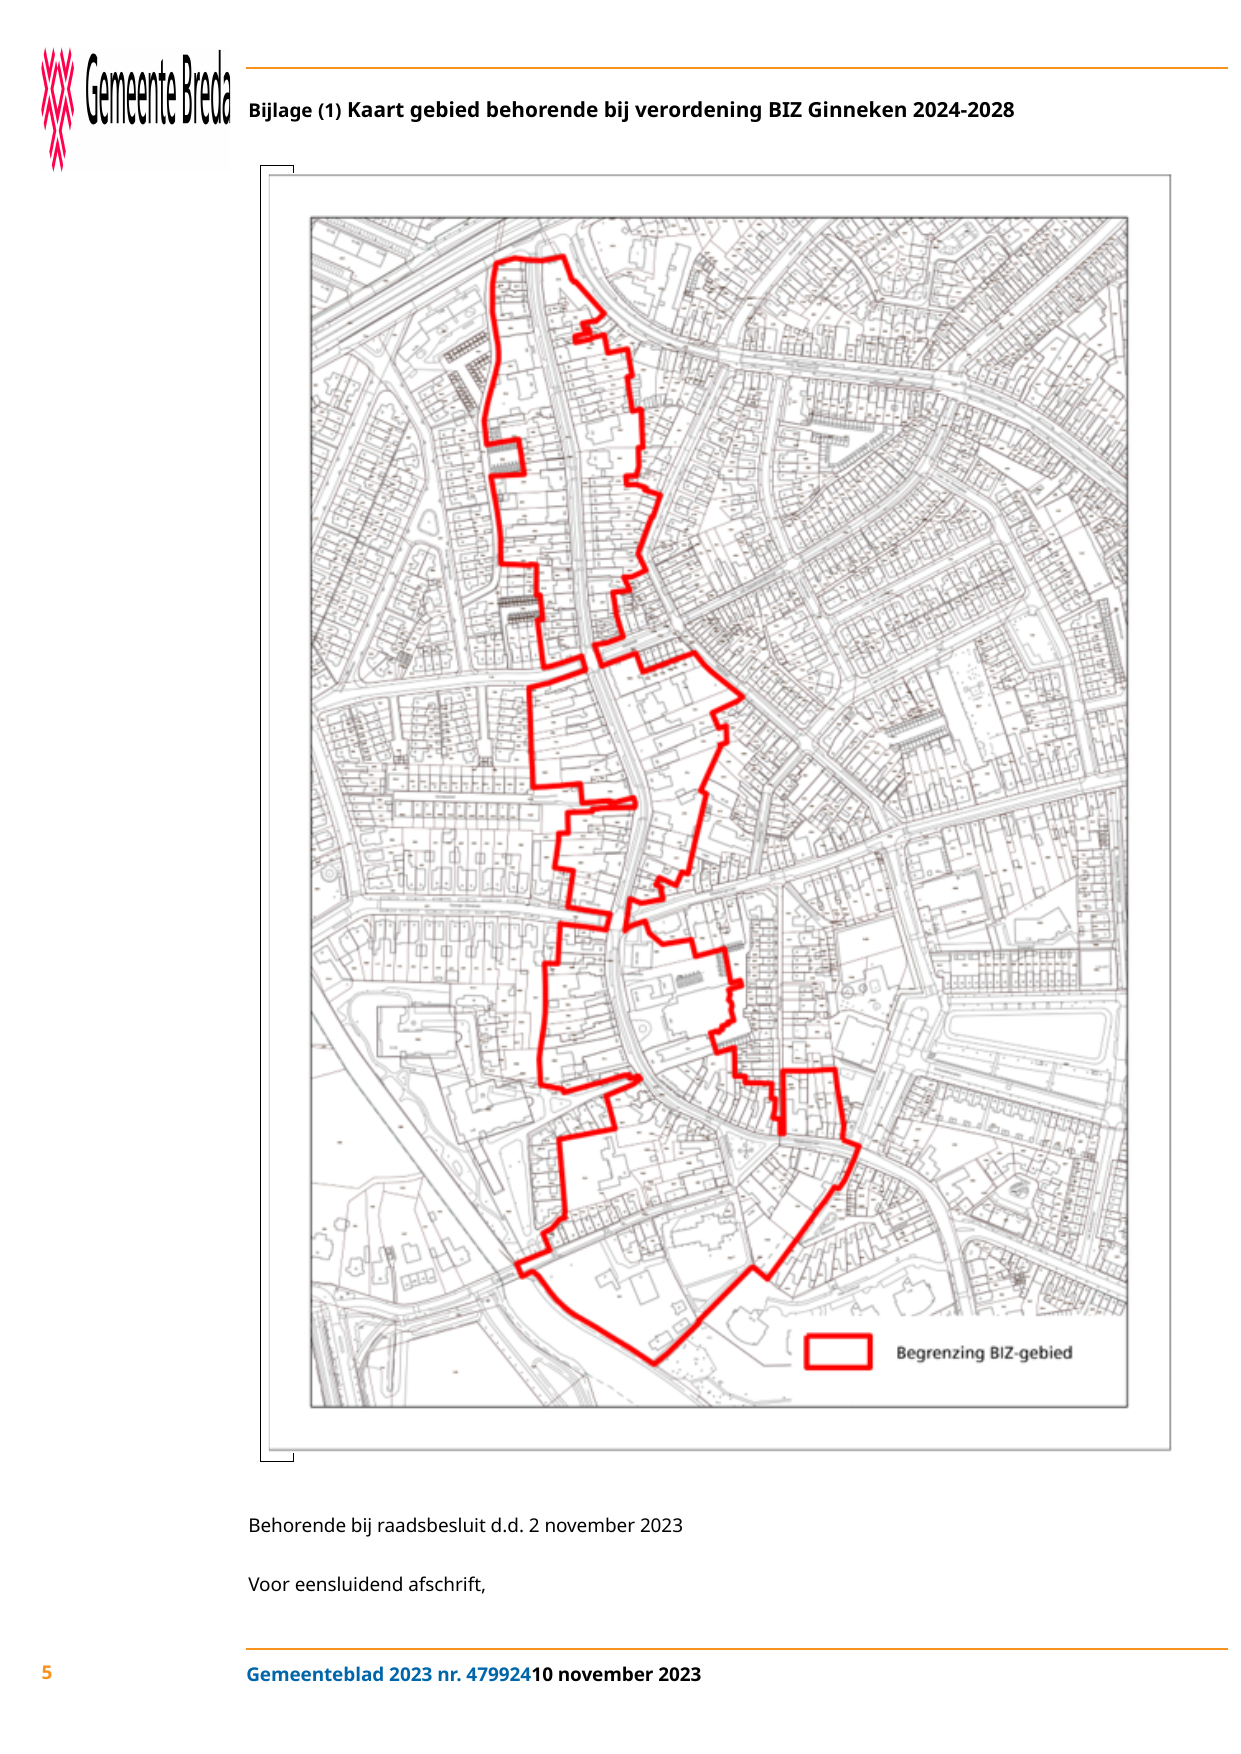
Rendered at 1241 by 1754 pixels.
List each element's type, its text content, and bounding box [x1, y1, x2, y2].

picture [41, 47, 231, 172]
text Voor eensluidend afschrift, [248, 1572, 1152, 1597]
picture [268, 173, 1173, 1453]
text Bijlage (1) Kaart gebied behorende bij verordening BIZ Ginneken 2024-2028 [248, 95, 1152, 123]
text Behorende bij raadsbesluit d.d. 2 november 2023 [248, 1512, 1152, 1538]
